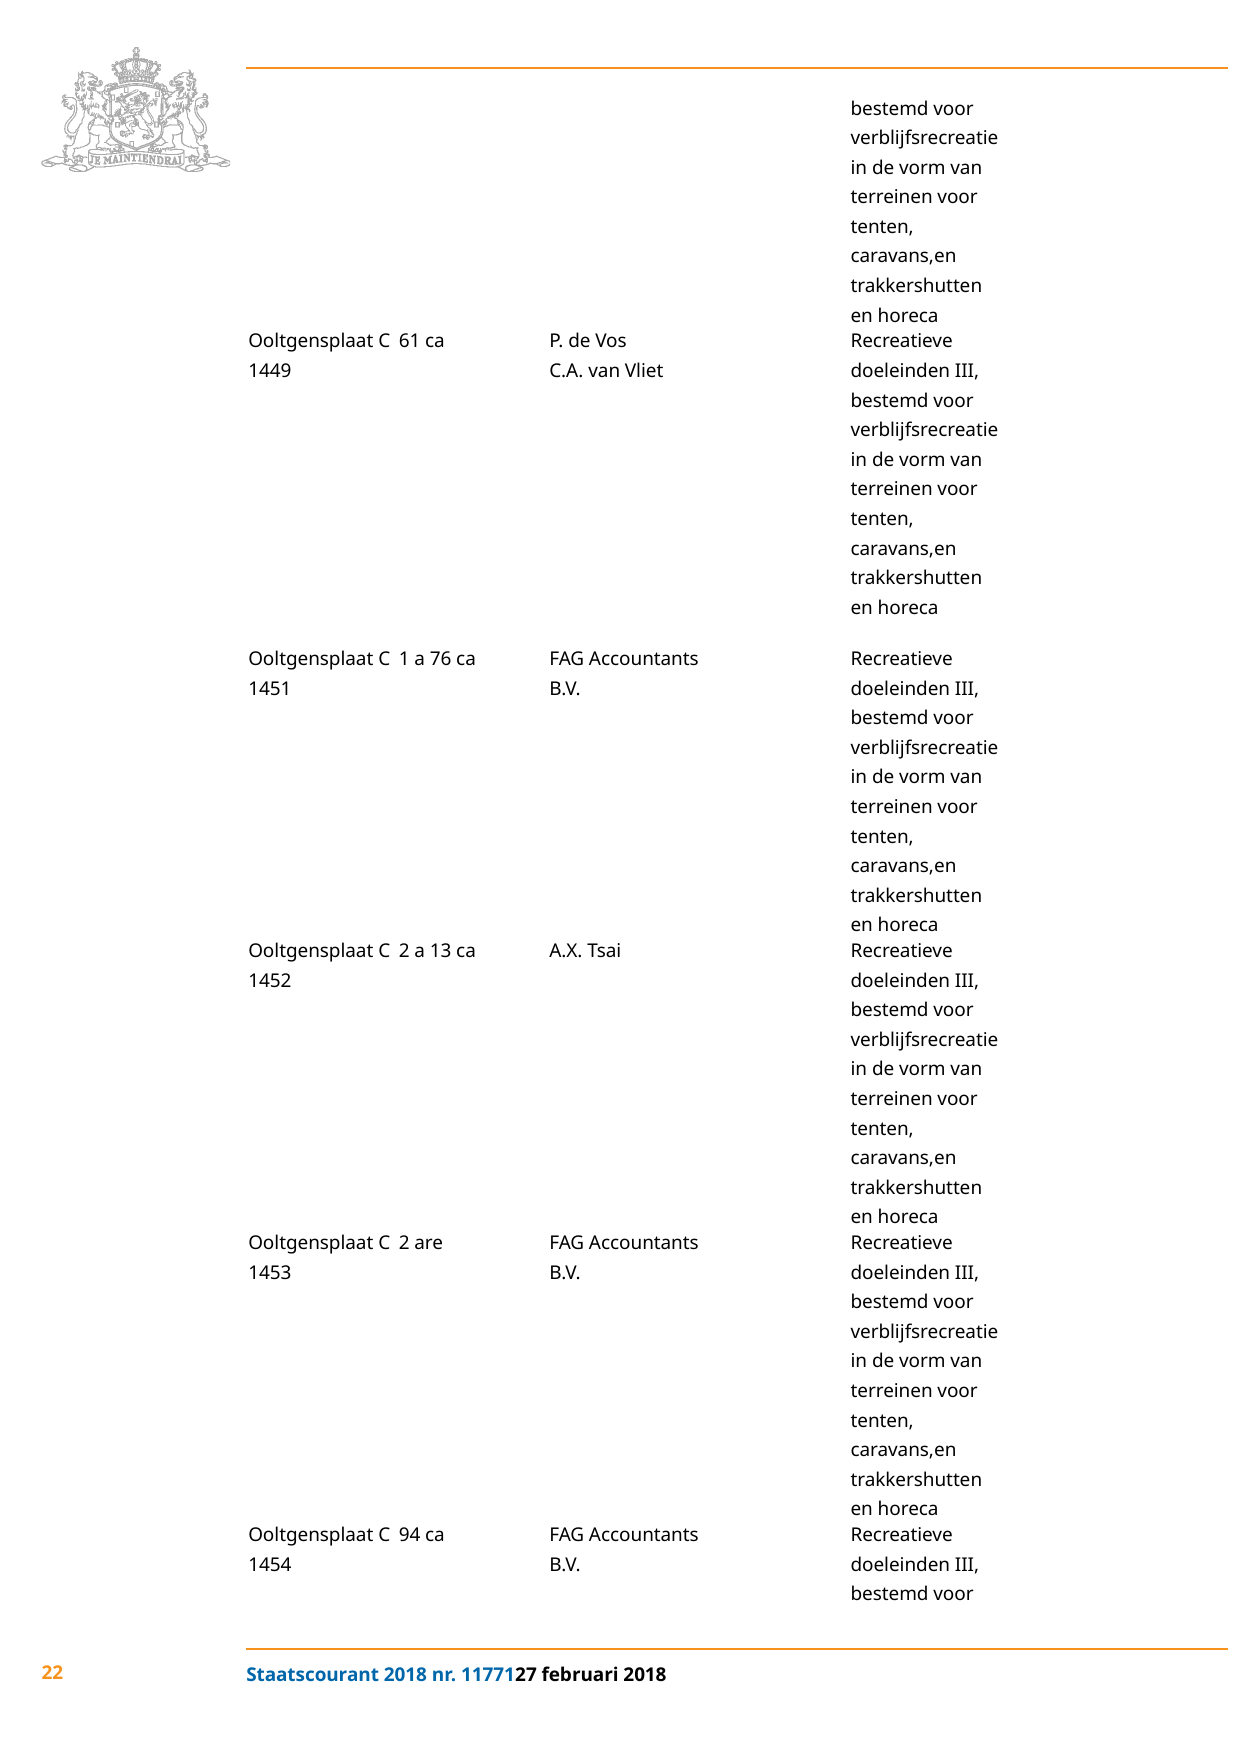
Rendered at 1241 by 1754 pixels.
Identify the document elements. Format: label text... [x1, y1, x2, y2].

table_cell FAG Accountants B.V. [549, 1229, 700, 1521]
table_cell FAG Accountants B.V. [549, 1521, 700, 1606]
table_cell 2 a 13 ca [399, 937, 549, 1229]
table_cell FAG Accountants B.V. [549, 645, 700, 937]
table_cell [1001, 95, 1152, 328]
table_cell [1001, 645, 1152, 937]
table_cell Recreatieve doeleinden III, bestemd voor verblijfsrecreatie in de vorm van terreinen voor tenten, caravans,en trakkershutten en horeca [850, 937, 1001, 1229]
table_cell [248, 620, 398, 645]
table_cell [1001, 1521, 1152, 1606]
table_cell [700, 645, 850, 937]
table_cell Recreatieve doeleinden III, bestemd voor verblijfsrecreatie in de vorm van terreinen voor tenten, caravans,en trakkershutten en horeca [850, 1229, 1001, 1521]
table_cell Ooltgensplaat C 1452 [248, 937, 398, 1229]
table_cell Ooltgensplaat C 1453 [248, 1229, 398, 1521]
table_cell [248, 95, 398, 328]
table_cell Recreatieve doeleinden III, bestemd voor [850, 1521, 1001, 1606]
table_cell [399, 95, 549, 328]
table_cell [1001, 328, 1152, 619]
table_cell Recreatieve doeleinden III, bestemd voor verblijfsrecreatie in de vorm van terreinen voor tenten, caravans,en trakkershutten en horeca [850, 328, 1001, 619]
table_cell 2 are [399, 1229, 549, 1521]
table_cell Ooltgensplaat C 1454 [248, 1521, 398, 1606]
table_cell Recreatieve doeleinden III, bestemd voor verblijfsrecreatie in de vorm van terreinen voor tenten, caravans,en trakkershutten en horeca [850, 645, 1001, 937]
table_cell A.X. Tsai [549, 937, 700, 1229]
table_cell Ooltgensplaat C 1449 [248, 328, 398, 619]
table_cell 94 ca [399, 1521, 549, 1606]
table_cell [1001, 1229, 1152, 1521]
table_cell bestemd voor verblijfsrecreatie in de vorm van terreinen voor tenten, caravans,en trakkershutten en horeca [850, 95, 1001, 328]
table_cell [700, 1521, 850, 1606]
table_cell [700, 328, 850, 619]
table_cell P. de Vos C.A. van Vliet [549, 328, 700, 619]
table_cell [700, 937, 850, 1229]
table_cell [549, 95, 700, 328]
picture [41, 47, 231, 172]
table_cell Ooltgensplaat C 1451 [248, 645, 398, 937]
table_cell [1001, 937, 1152, 1229]
table_cell 61 ca [399, 328, 549, 619]
table_cell [700, 1229, 850, 1521]
table_cell [700, 95, 850, 328]
table_cell 1 a 76 ca [399, 645, 549, 937]
